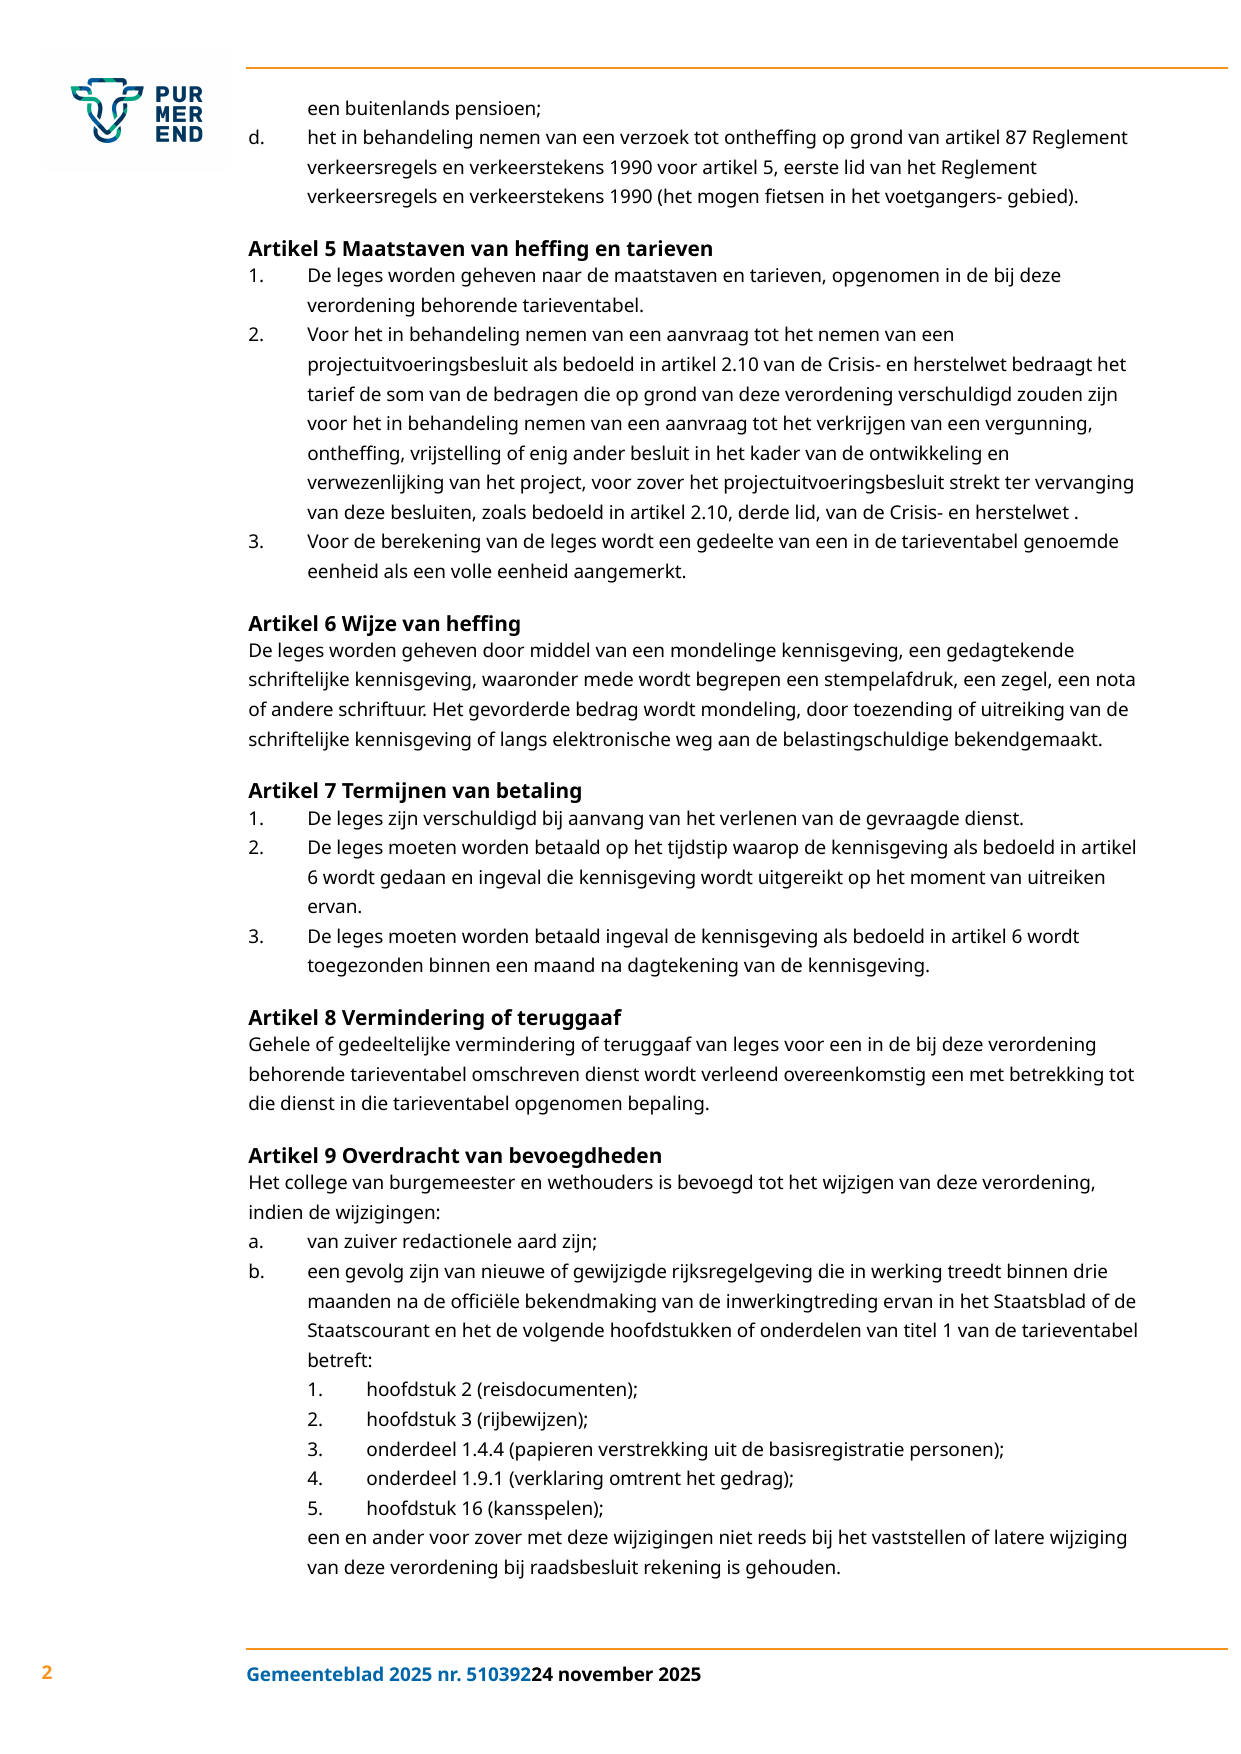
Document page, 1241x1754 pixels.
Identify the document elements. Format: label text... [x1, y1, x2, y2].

list hoofdstuk 2 (reisdocumenten); [307, 1377, 1152, 1402]
list een buitenlands pensioen; [248, 95, 1152, 121]
list het in behandeling nemen van een verzoek tot ontheffing op grond van artikel 87 Reglement verkeersregels en verkeerstekens 1990 voor artikel 5, eerste lid van het Reglement verkeersregels en verkeerstekens 1990 (het mogen fietsen in het voetgangers- gebied). [248, 124, 1152, 209]
list De leges zijn verschuldigd bij aanvang van het verlenen van de gevraagde dienst. [248, 805, 1152, 830]
list Voor de berekening van de leges wordt een gedeelte van een in de tarieventabel genoemde eenheid als een volle eenheid aangemerkt. [248, 529, 1152, 584]
text Het college van burgemeester en wethouders is bevoegd tot het wijzigen van deze verordening, indien de wijzigingen: [248, 1169, 1152, 1225]
list een gevolg zijn van nieuwe of gewijzigde rijksregelgeving die in werking treedt binnen drie maanden na de officiële bekendmaking van de inwerkingtreding ervan in het Staatsblad of de Staatscourant en het de volgende hoofdstukken of onderdelen van titel 1 van de tarieventabel betreft: [248, 1258, 1152, 1373]
text Artikel 8 Vermindering of teruggaaf [248, 1003, 1152, 1031]
list De leges moeten worden betaald op het tijdstip waarop de kennisgeving als bedoeld in artikel 6 wordt gedaan en ingeval die kennisgeving wordt uitgereikt op het moment van uitreiken ervan. [248, 834, 1152, 919]
list een en ander voor zover met deze wijzigingen niet reeds bij het vaststellen of latere wijziging van deze verordening bij raadsbesluit rekening is gehouden. [248, 1524, 1152, 1580]
text Artikel 6 Wijze van heffing [248, 609, 1152, 637]
list De leges worden geheven naar de maatstaven en tarieven, opgenomen in de bij deze verordening behorende tarieventabel. [248, 262, 1152, 318]
list onderdeel 1.9.1 (verklaring omtrent het gedrag); [307, 1465, 1152, 1491]
text Artikel 5 Maatstaven van heffing en tarieven [248, 234, 1152, 262]
text Artikel 9 Overdracht van bevoegdheden [248, 1141, 1152, 1169]
text Artikel 7 Termijnen van betaling [248, 776, 1152, 805]
text De leges worden geheven door middel van een mondelinge kennisgeving, een gedagtekende schriftelijke kennisgeving, waaronder mede wordt begrepen een stempelafdruk, een zegel, een nota of andere schriftuur. Het gevorderde bedrag wordt mondeling, door toezending of uitreiking van de schriftelijke kennisgeving of langs elektronische weg aan de belastingschuldige bekendgemaakt. [248, 637, 1152, 752]
text Gehele of gedeeltelijke vermindering of teruggaaf van leges voor een in de bij deze verordening behorende tarieventabel omschreven dienst wordt verleend overeenkomstig een met betrekking tot die dienst in die tarieventabel opgenomen bepaling. [248, 1031, 1152, 1116]
list hoofdstuk 3 (rijbewijzen); [307, 1406, 1152, 1432]
list onderdeel 1.4.4 (papieren verstrekking uit de basisregistratie personen); [307, 1436, 1152, 1461]
list De leges moeten worden betaald ingeval de kennisgeving als bedoeld in artikel 6 wordt toegezonden binnen een maand na dagtekening van de kennisgeving. [248, 923, 1152, 978]
list hoofdstuk 16 (kansspelen); [307, 1495, 1152, 1521]
picture [41, 47, 231, 172]
list van zuiver redactionele aard zijn; [248, 1229, 1152, 1254]
list Voor het in behandeling nemen van een aanvraag tot het nemen van een projectuitvoeringsbesluit als bedoeld in artikel 2.10 van de Crisis- en herstelwet bedraagt het tarief de som van de bedragen die op grond van deze verordening verschuldigd zouden zijn voor het in behandeling nemen van een aanvraag tot het verkrijgen van een vergunning, ontheffing, vrijstelling of enig ander besluit in het kader van de ontwikkeling en verwezenlijking van het project, voor zover het projectuitvoeringsbesluit strekt ter vervanging van deze besluiten, zoals bedoeld in artikel 2.10, derde lid, van de Crisis- en herstelwet . [248, 322, 1152, 525]
